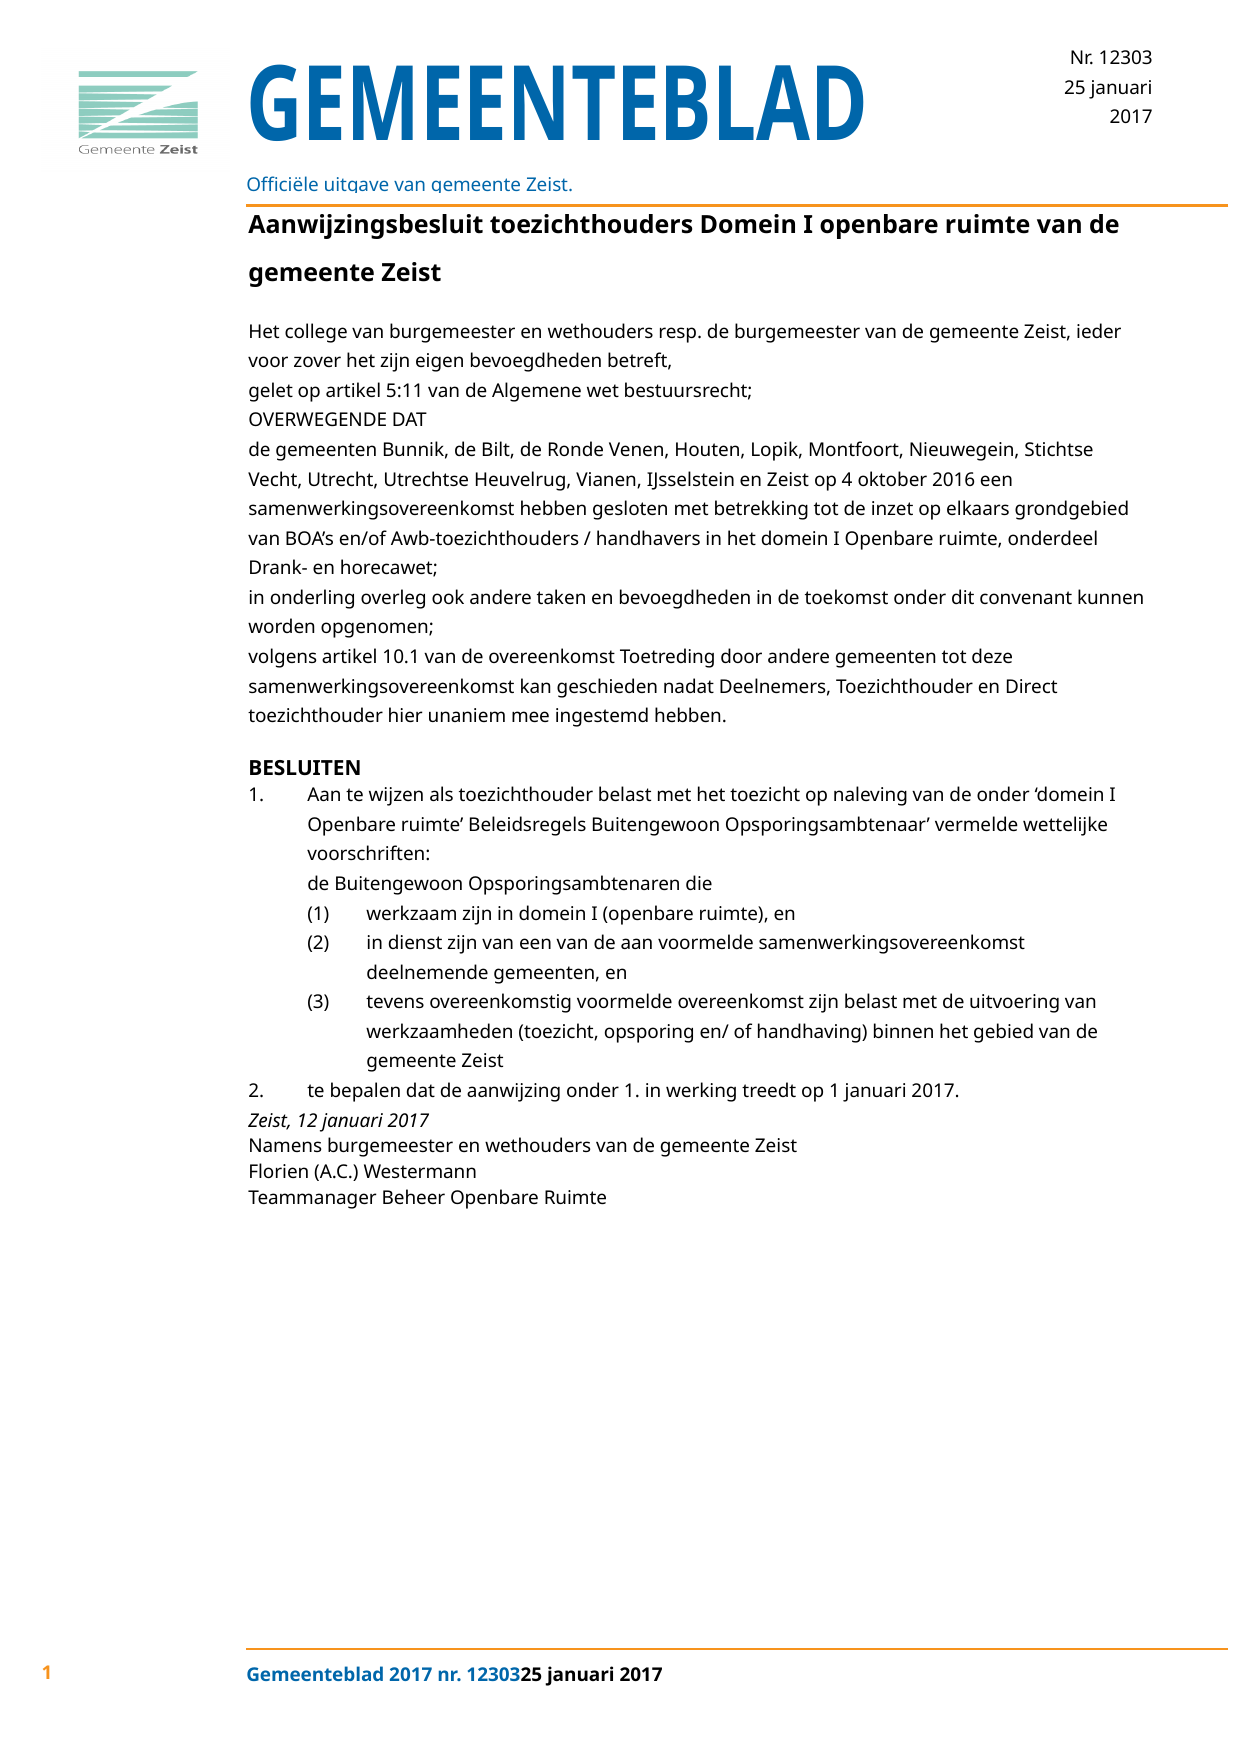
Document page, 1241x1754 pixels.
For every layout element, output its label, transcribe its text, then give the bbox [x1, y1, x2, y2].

text gelet op artikel 5:11 van de Algemene wet bestuursrecht; [248, 377, 1152, 403]
text Florien (A.C.) Westermann [248, 1158, 1152, 1184]
picture [41, 47, 231, 172]
text Zeist, 12 januari 2017 [248, 1107, 1152, 1132]
text Namens burgemeester en wethouders van de gemeente Zeist [248, 1132, 1152, 1158]
list te bepalen dat de aanwijzing onder 1. in werking treedt op 1 januari 2017. [248, 1077, 1152, 1103]
text Teammanager Beheer Openbare Ruimte [248, 1184, 1152, 1210]
list Aan te wijzen als toezichthouder belast met het toezicht op naleving van de onder ‘domein I Openbare ruimte’ Beleidsregels Buitengewoon Opsporingsambtenaar’ vermelde wettelijke voorschriften: [248, 781, 1152, 866]
list tevens overeenkomstig voormelde overeenkomst zijn belast met de uitvoering van werkzaamheden (toezicht, opsporing en/ of handhaving) binnen het gebied van de gemeente Zeist [307, 988, 1152, 1073]
text Het college van burgemeester en wethouders resp. de burgemeester van de gemeente Zeist, ieder voor zover het zijn eigen bevoegdheden betreft, [248, 318, 1152, 373]
text OVERWEGENDE DAT [248, 407, 1152, 432]
text BESLUITEN [248, 753, 1152, 781]
list in dienst zijn van een van de aan voormelde samenwerkingsovereenkomst deelnemende gemeenten, en [307, 929, 1152, 984]
list de Buitengewoon Opsporingsambtenaren die [248, 870, 1152, 896]
text volgens artikel 10.1 van de overeenkomst Toetreding door andere gemeenten tot deze samenwerkingsovereenkomst kan geschieden nadat Deelnemers, Toezichthouder en Direct toezichthouder hier unaniem mee ingestemd hebben. [248, 643, 1152, 728]
text Aanwijzingsbesluit toezichthouders Domein I openbare ruimte van de gemeente Zeist [248, 207, 1152, 288]
text de gemeenten Bunnik, de Bilt, de Ronde Venen, Houten, Lopik, Montfoort, Nieuwegein, Stichtse Vecht, Utrecht, Utrechtse Heuvelrug, Vianen, IJsselstein en Zeist op 4 oktober 2016 een samenwerkingsovereenkomst hebben gesloten met betrekking tot de inzet op elkaars grondgebied van BOA’s en/of Awb-toezichthouders / handhavers in het domein I Openbare ruimte, onderdeel Drank- en horecawet; [248, 436, 1152, 580]
list werkzaam zijn in domein I (openbare ruimte), en [307, 900, 1152, 925]
text in onderling overleg ook andere taken en bevoegdheden in de toekomst onder dit convenant kunnen worden opgenomen; [248, 584, 1152, 639]
